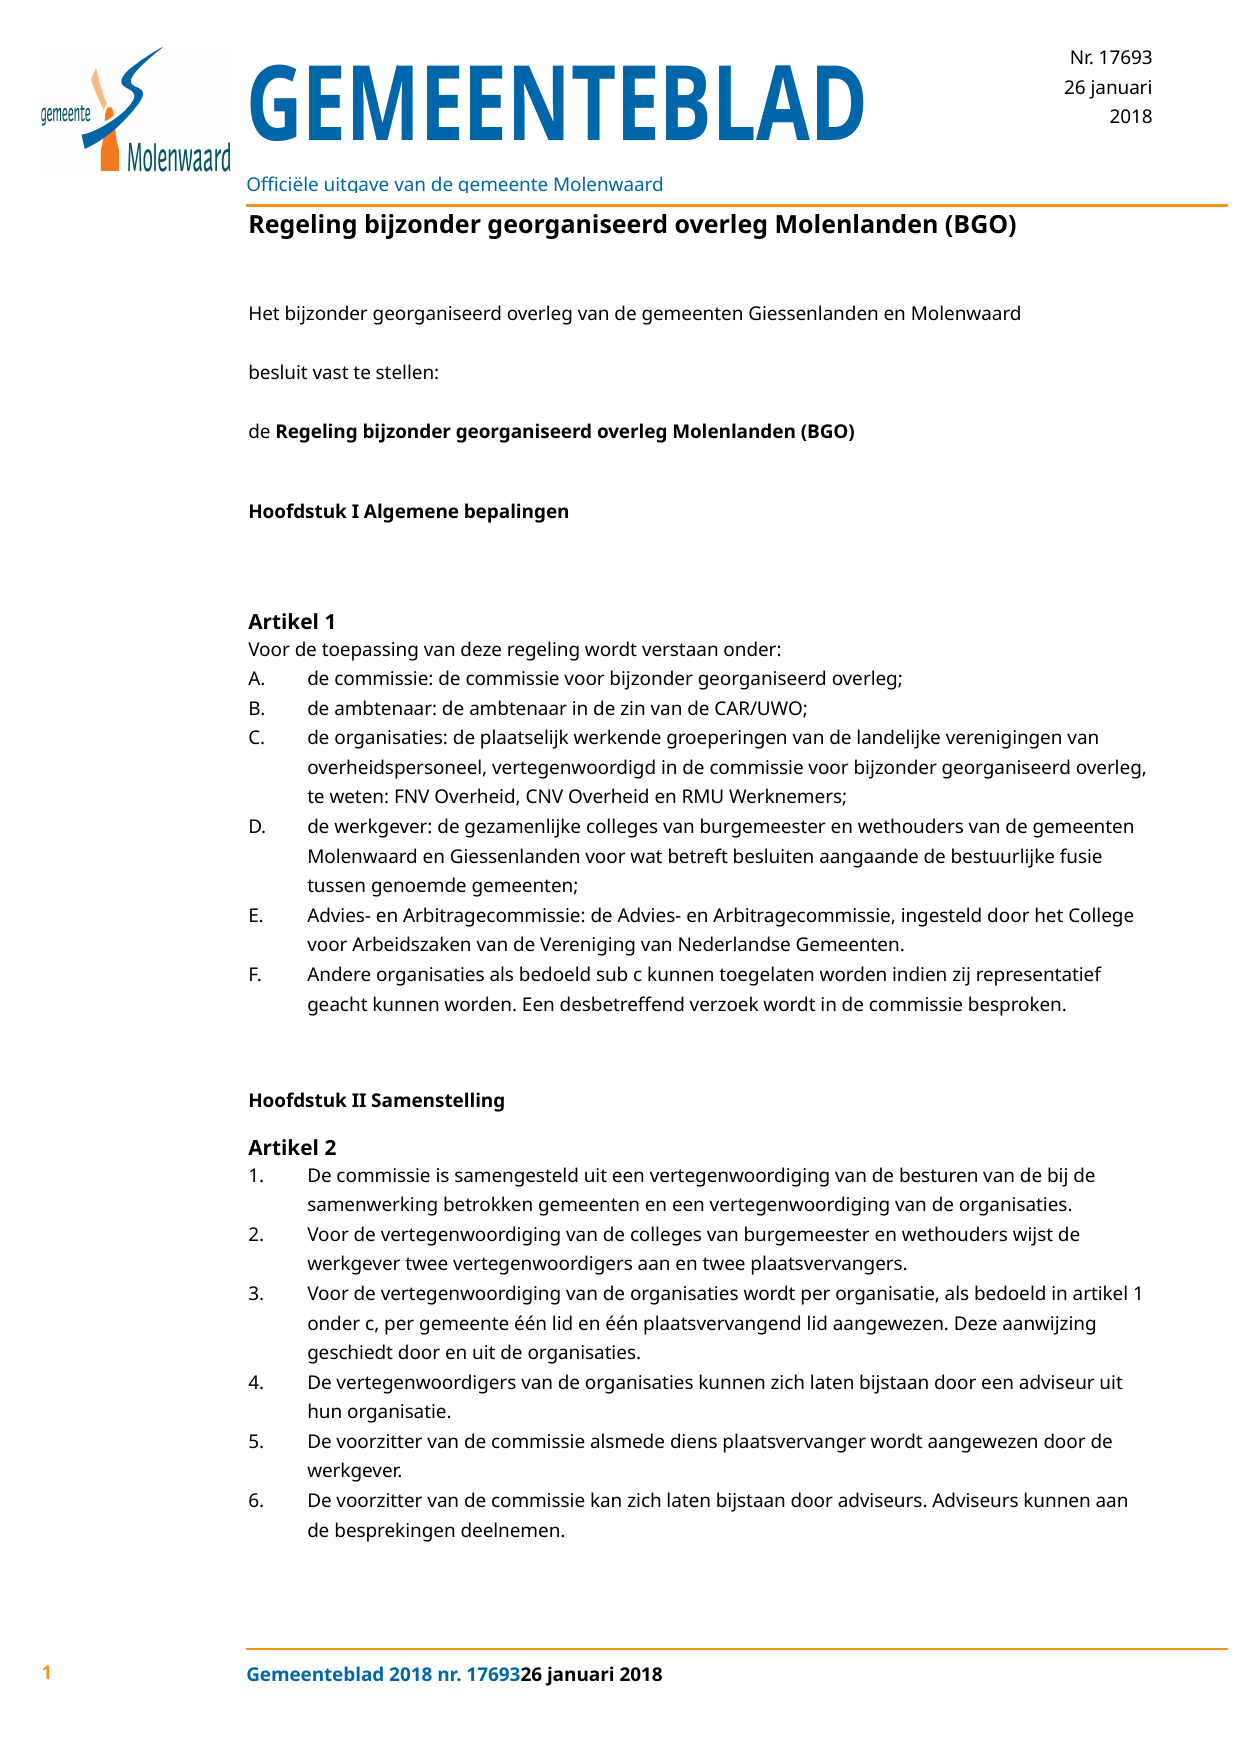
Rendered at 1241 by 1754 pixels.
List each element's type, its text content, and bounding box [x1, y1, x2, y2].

list De voorzitter van de commissie alsmede diens plaatsvervanger wordt aangewezen door de werkgever. [248, 1428, 1152, 1483]
text Regeling bijzonder georganiseerd overleg Molenlanden (BGO) [248, 207, 1152, 241]
text de Regeling bijzonder georganiseerd overleg Molenlanden (BGO) [248, 418, 1152, 444]
list de ambtenaar: de ambtenaar in de zin van de CAR/UWO; [248, 695, 1152, 721]
text Artikel 2 [248, 1133, 1152, 1162]
picture [41, 47, 231, 172]
list De vertegenwoordigers van de organisaties kunnen zich laten bijstaan door een adviseur uit hun organisatie. [248, 1369, 1152, 1424]
list de commissie: de commissie voor bijzonder georganiseerd overleg; [248, 665, 1152, 691]
list Voor de vertegenwoordiging van de organisaties wordt per organisatie, als bedoeld in artikel 1 onder c, per gemeente één lid en één plaatsvervangend lid aangewezen. Deze aanwijzing geschiedt door en uit de organisaties. [248, 1280, 1152, 1365]
text Hoofdstuk II Samenstelling [248, 1087, 1152, 1113]
text Artikel 1 [248, 607, 1152, 636]
list De voorzitter van de commissie kan zich laten bijstaan door adviseurs. Adviseurs kunnen aan de besprekingen deelnemen. [248, 1487, 1152, 1543]
text Voor de toepassing van deze regeling wordt verstaan onder: [248, 636, 1152, 662]
list Andere organisaties als bedoeld sub c kunnen toegelaten worden indien zij representatief geacht kunnen worden. Een desbetreffend verzoek wordt in de commissie besproken. [248, 961, 1152, 1017]
list Voor de vertegenwoordiging van de colleges van burgemeester en wethouders wijst de werkgever twee vertegenwoordigers aan en twee plaatsvervangers. [248, 1221, 1152, 1276]
list de werkgever: de gezamenlijke colleges van burgemeester en wethouders van de gemeenten Molenwaard en Giessenlanden voor wat betreft besluiten aangaande de bestuurlijke fusie tussen genoemde gemeenten; [248, 813, 1152, 898]
text Het bijzonder georganiseerd overleg van de gemeenten Giessenlanden en Molenwaard [248, 300, 1152, 326]
list Advies- en Arbitragecommissie: de Advies- en Arbitragecommissie, ingesteld door het College voor Arbeidszaken van de Vereniging van Nederlandse Gemeenten. [248, 902, 1152, 957]
text besluit vast te stellen: [248, 359, 1152, 385]
list De commissie is samengesteld uit een vertegenwoordiging van de besturen van de bij de samenwerking betrokken gemeenten en een vertegenwoordiging van de organisaties. [248, 1162, 1152, 1217]
list de organisaties: de plaatselijk werkende groeperingen van de landelijke verenigingen van overheidspersoneel, vertegenwoordigd in de commissie voor bijzonder georganiseerd overleg, te weten: FNV Overheid, CNV Overheid en RMU Werknemers; [248, 724, 1152, 809]
text Hoofdstuk I Algemene bepalingen [248, 498, 1152, 524]
